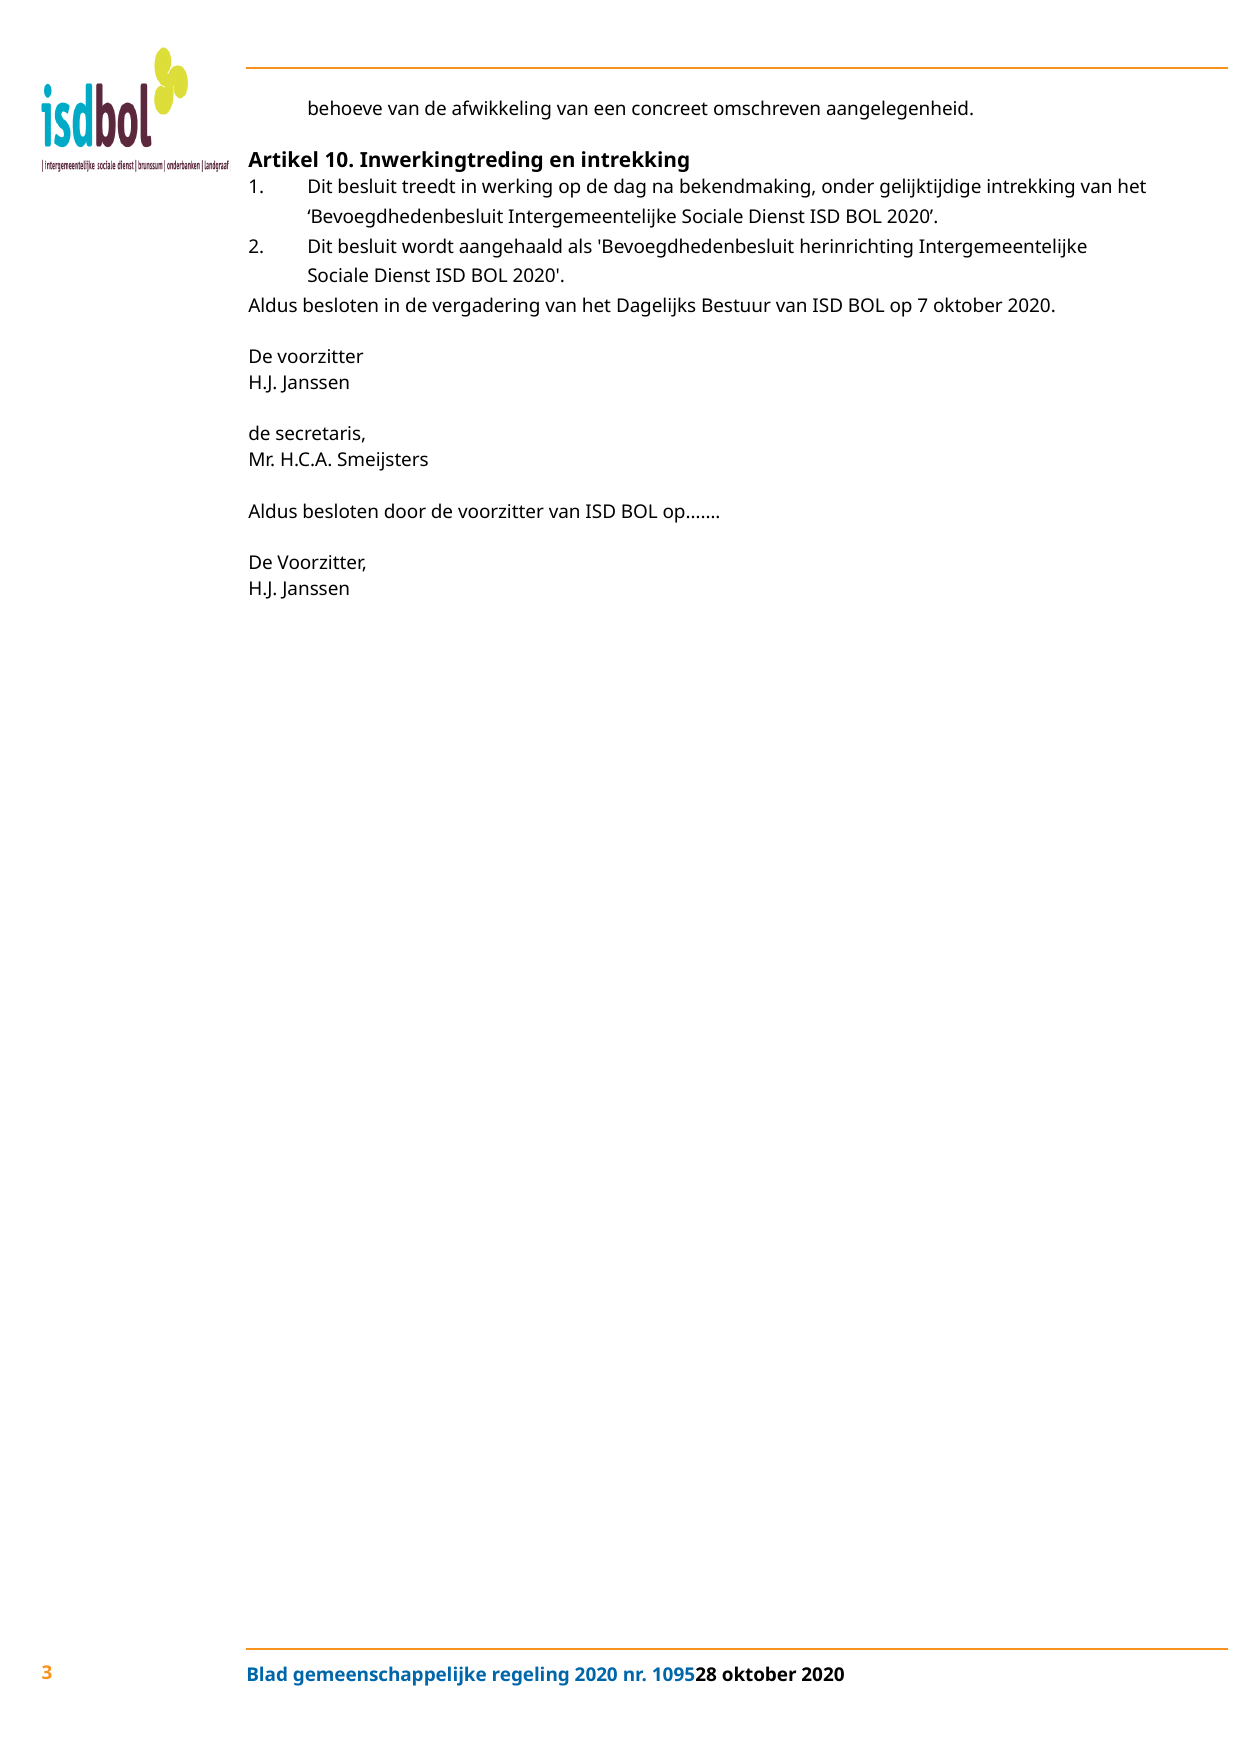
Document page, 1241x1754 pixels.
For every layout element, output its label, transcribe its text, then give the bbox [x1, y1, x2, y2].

text Aldus besloten door de voorzitter van ISD BOL op……. [248, 498, 1152, 523]
text de secretaris, [248, 421, 1152, 446]
text H.J. Janssen [248, 369, 1152, 395]
text Mr. H.C.A. Smeijsters [248, 446, 1152, 472]
text De Voorzitter, [248, 549, 1152, 575]
picture [41, 47, 231, 172]
text De voorzitter [248, 343, 1152, 369]
text Artikel 10. Inwerkingtreding en intrekking [248, 145, 1152, 174]
text Aldus besloten in de vergadering van het Dagelijks Bestuur van ISD BOL op 7 oktober 2020. [248, 292, 1152, 318]
text H.J. Janssen [248, 575, 1152, 601]
list Dit besluit wordt aangehaald als 'Bevoegdhedenbesluit herinrichting Intergemeentelijke Sociale Dienst ISD BOL 2020'. [248, 233, 1152, 288]
list Dit besluit treedt in werking op de dag na bekendmaking, onder gelijktijdige intrekking van het ‘Bevoegdhedenbesluit Intergemeentelijke Sociale Dienst ISD BOL 2020’. [248, 174, 1152, 229]
list behoeve van de afwikkeling van een concreet omschreven aangelegenheid. [248, 95, 1152, 121]
